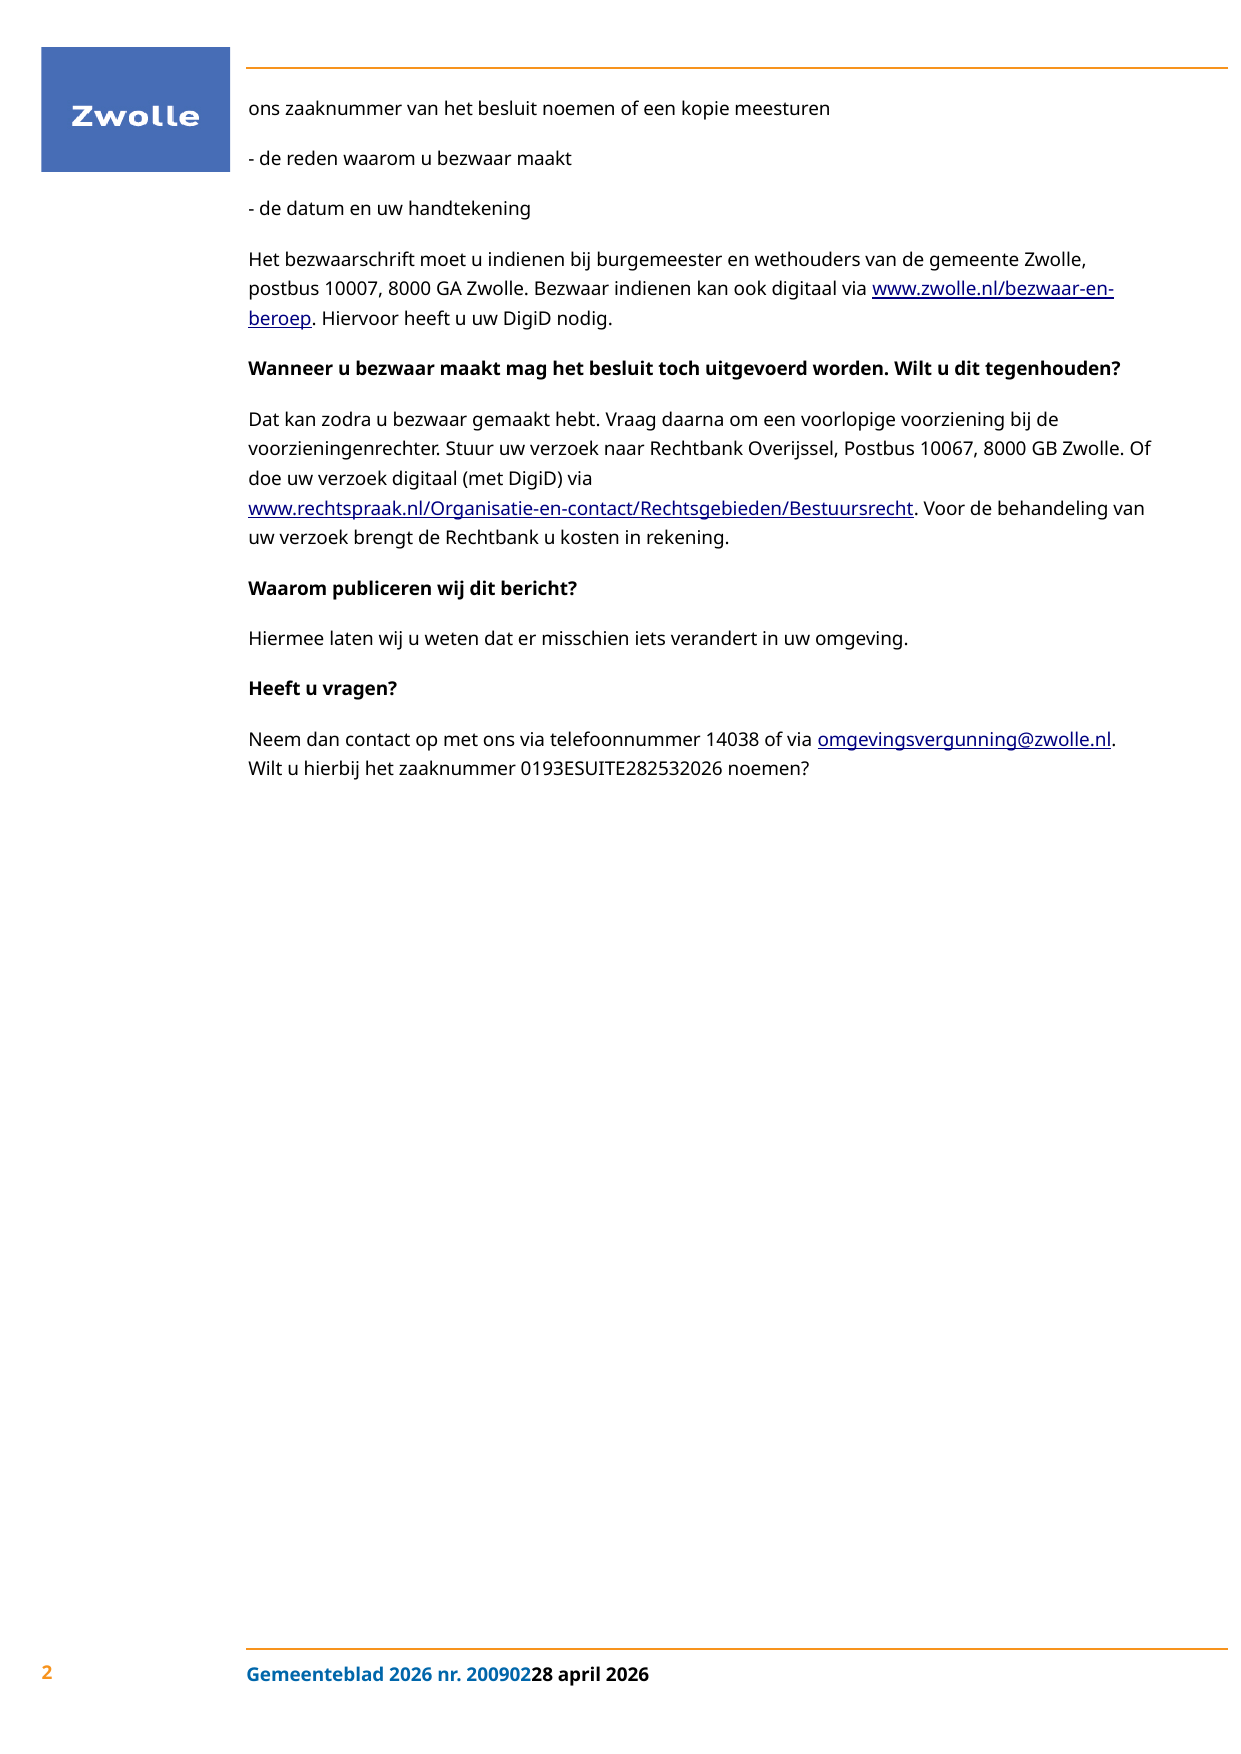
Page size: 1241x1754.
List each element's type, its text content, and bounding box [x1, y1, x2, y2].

picture [41, 47, 231, 172]
text - de datum en uw handtekening [248, 196, 1152, 221]
text Dat kan zodra u bezwaar gemaakt hebt. Vraag daarna om een voorlopige voorziening bij de voorzieningenrechter. Stuur uw verzoek naar Rechtbank Overijssel, Postbus 10067, 8000 GB Zwolle. Of doe uw verzoek digitaal (met DigiD) via www.rechtspraak.nl/Organisatie-en-contact/Rechtsgebieden/Bestuursrecht. Voor de behandeling van uw verzoek brengt de Rechtbank u kosten in rekening. [248, 406, 1152, 550]
text Hiermee laten wij u weten dat er misschien iets verandert in uw omgeving. [248, 625, 1152, 651]
text ons zaaknummer van het besluit noemen of een kopie meesturen [248, 95, 1152, 121]
text Wanneer u bezwaar maakt mag het besluit toch uitgevoerd worden. Wilt u dit tegenhouden? [248, 356, 1152, 381]
text Waarom publiceren wij dit bericht? [248, 575, 1152, 601]
text Het bezwaarschrift moet u indienen bij burgemeester en wethouders van de gemeente Zwolle, postbus 10007, 8000 GA Zwolle. Bezwaar indienen kan ook digitaal via www.zwolle.nl/bezwaar-en-beroep. Hiervoor heeft u uw DigiD nodig. [248, 246, 1152, 331]
text Neem dan contact op met ons via telefoonnummer 14038 of via omgevingsvergunning@zwolle.nl. Wilt u hierbij het zaaknummer 0193ESUITE282532026 noemen? [248, 726, 1152, 781]
text - de reden waarom u bezwaar maakt [248, 145, 1152, 171]
text Heeft u vragen? [248, 676, 1152, 701]
